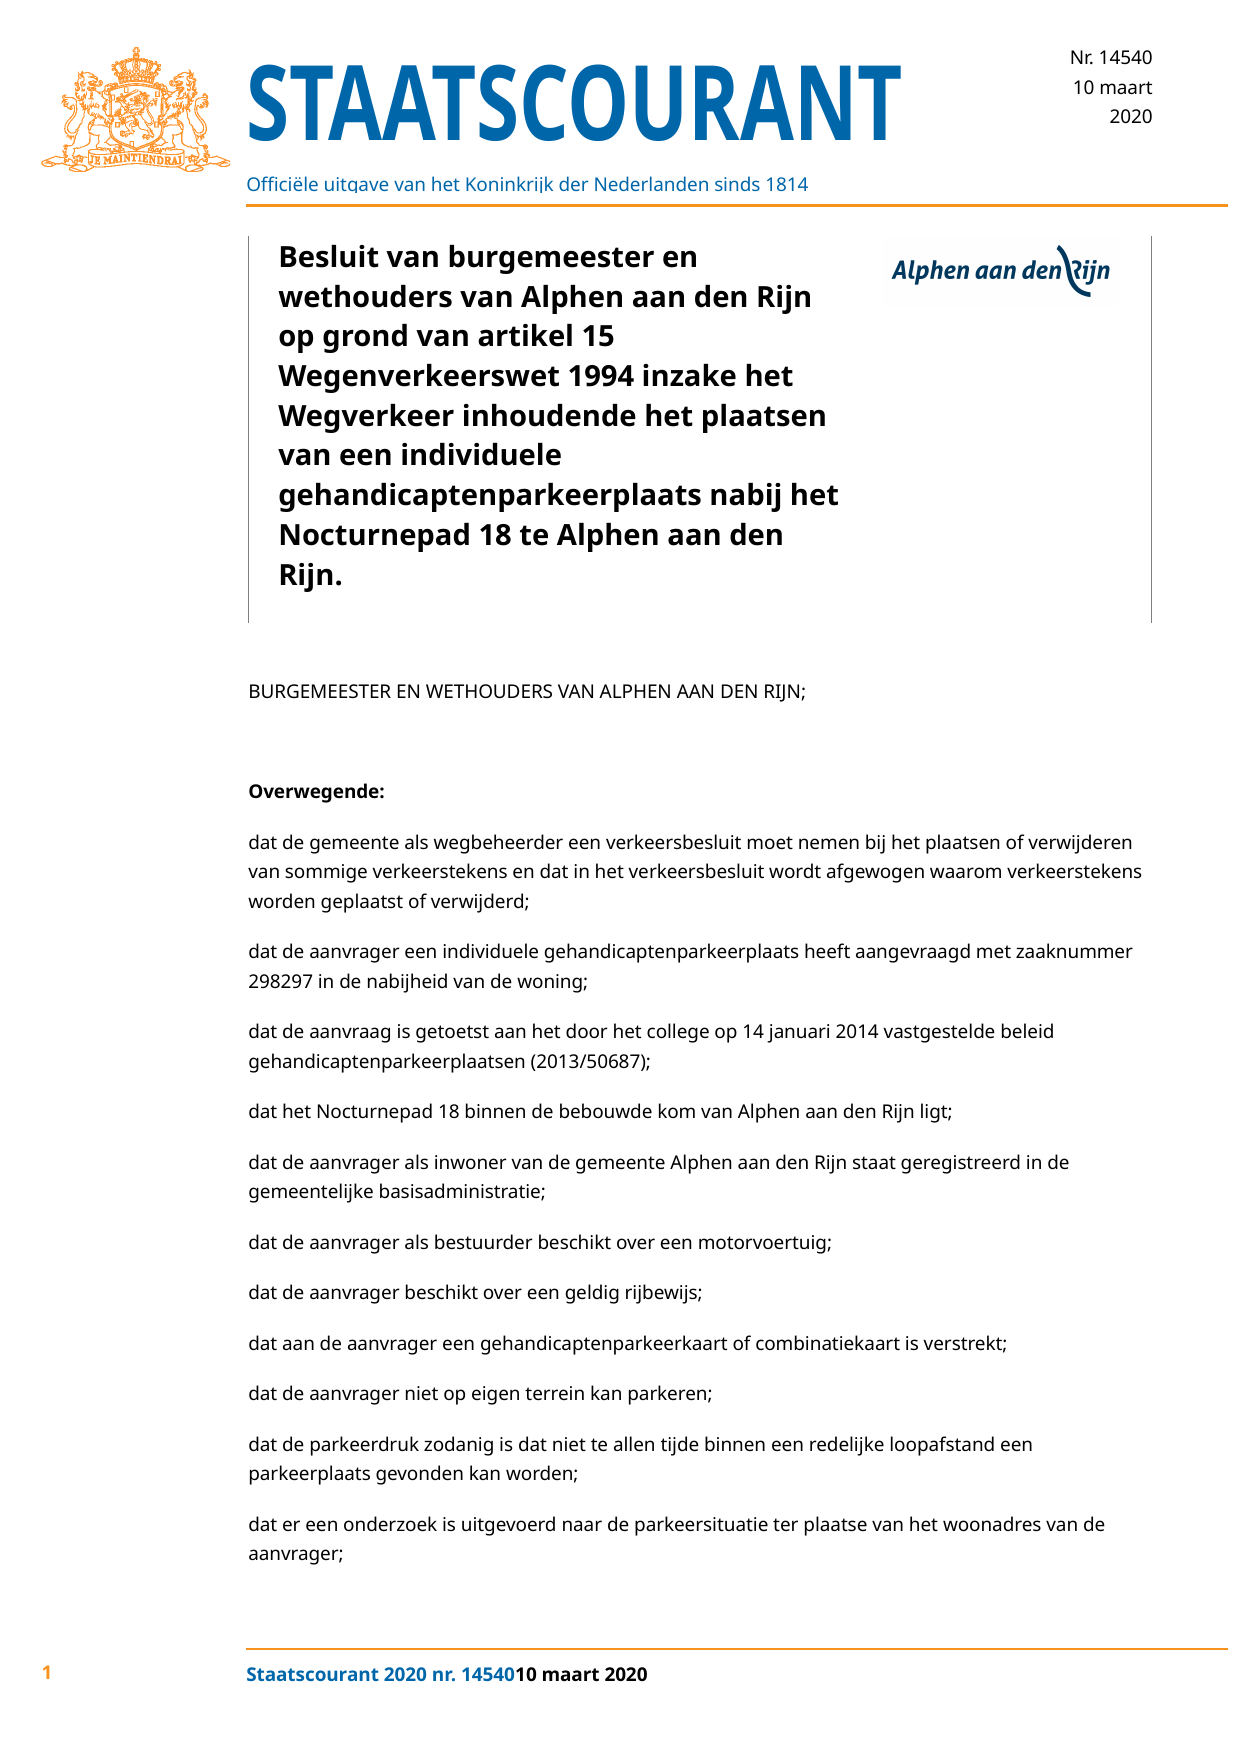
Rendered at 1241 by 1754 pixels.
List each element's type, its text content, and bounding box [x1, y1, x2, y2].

text dat de gemeente als wegbeheerder een verkeersbesluit moet nemen bij het plaatsen of verwijderen van sommige verkeerstekens en dat in het verkeersbesluit wordt afgewogen waarom verkeerstekens worden geplaatst of verwijderd; [248, 829, 1152, 914]
text dat de aanvraag is getoetst aan het door het college op 14 januari 2014 vastgestelde beleid gehandicaptenparkeerplaatsen (2013/50687); [248, 1019, 1152, 1074]
text dat er een onderzoek is uitgevoerd naar de parkeersituatie ter plaatse van het woonadres van de aanvrager; [248, 1511, 1152, 1566]
table_header Besluit van burgemeester en wethouders van Alphen aan den Rijn op grond van artikel 15 Wegenverkeerswet 1994 inzake het Wegverkeer inhoudende het plaatsen van een individuele gehandicaptenparkeerplaats nabij het Nocturnepad 18 te Alphen aan den Rijn. [249, 236, 850, 623]
picture [882, 236, 1119, 306]
text Overwegende: [248, 779, 1152, 804]
text dat de parkeerdruk zodanig is dat niet te allen tijde binnen een redelijke loopafstand een parkeerplaats gevonden kan worden; [248, 1431, 1152, 1486]
text dat de aanvrager als inwoner van de gemeente Alphen aan den Rijn staat geregistreerd in de gemeentelijke basisadministratie; [248, 1149, 1152, 1204]
text dat het Nocturnepad 18 binnen de bebouwde kom van Alphen aan den Rijn ligt; [248, 1099, 1152, 1124]
text BURGEMEESTER EN WETHOUDERS VAN ALPHEN AAN DEN RIJN; [248, 678, 1152, 703]
text dat de aanvrager niet op eigen terrein kan parkeren; [248, 1380, 1152, 1406]
table_header [850, 236, 1151, 623]
text dat de aanvrager als bestuurder beschikt over een motorvoertuig; [248, 1229, 1152, 1255]
text dat de aanvrager een individuele gehandicaptenparkeerplaats heeft aangevraagd met zaaknummer 298297 in de nabijheid van de woning; [248, 939, 1152, 994]
picture [41, 47, 231, 172]
text dat de aanvrager beschikt over een geldig rijbewijs; [248, 1279, 1152, 1305]
text dat aan de aanvrager een gehandicaptenparkeerkaart of combinatiekaart is verstrekt; [248, 1330, 1152, 1356]
